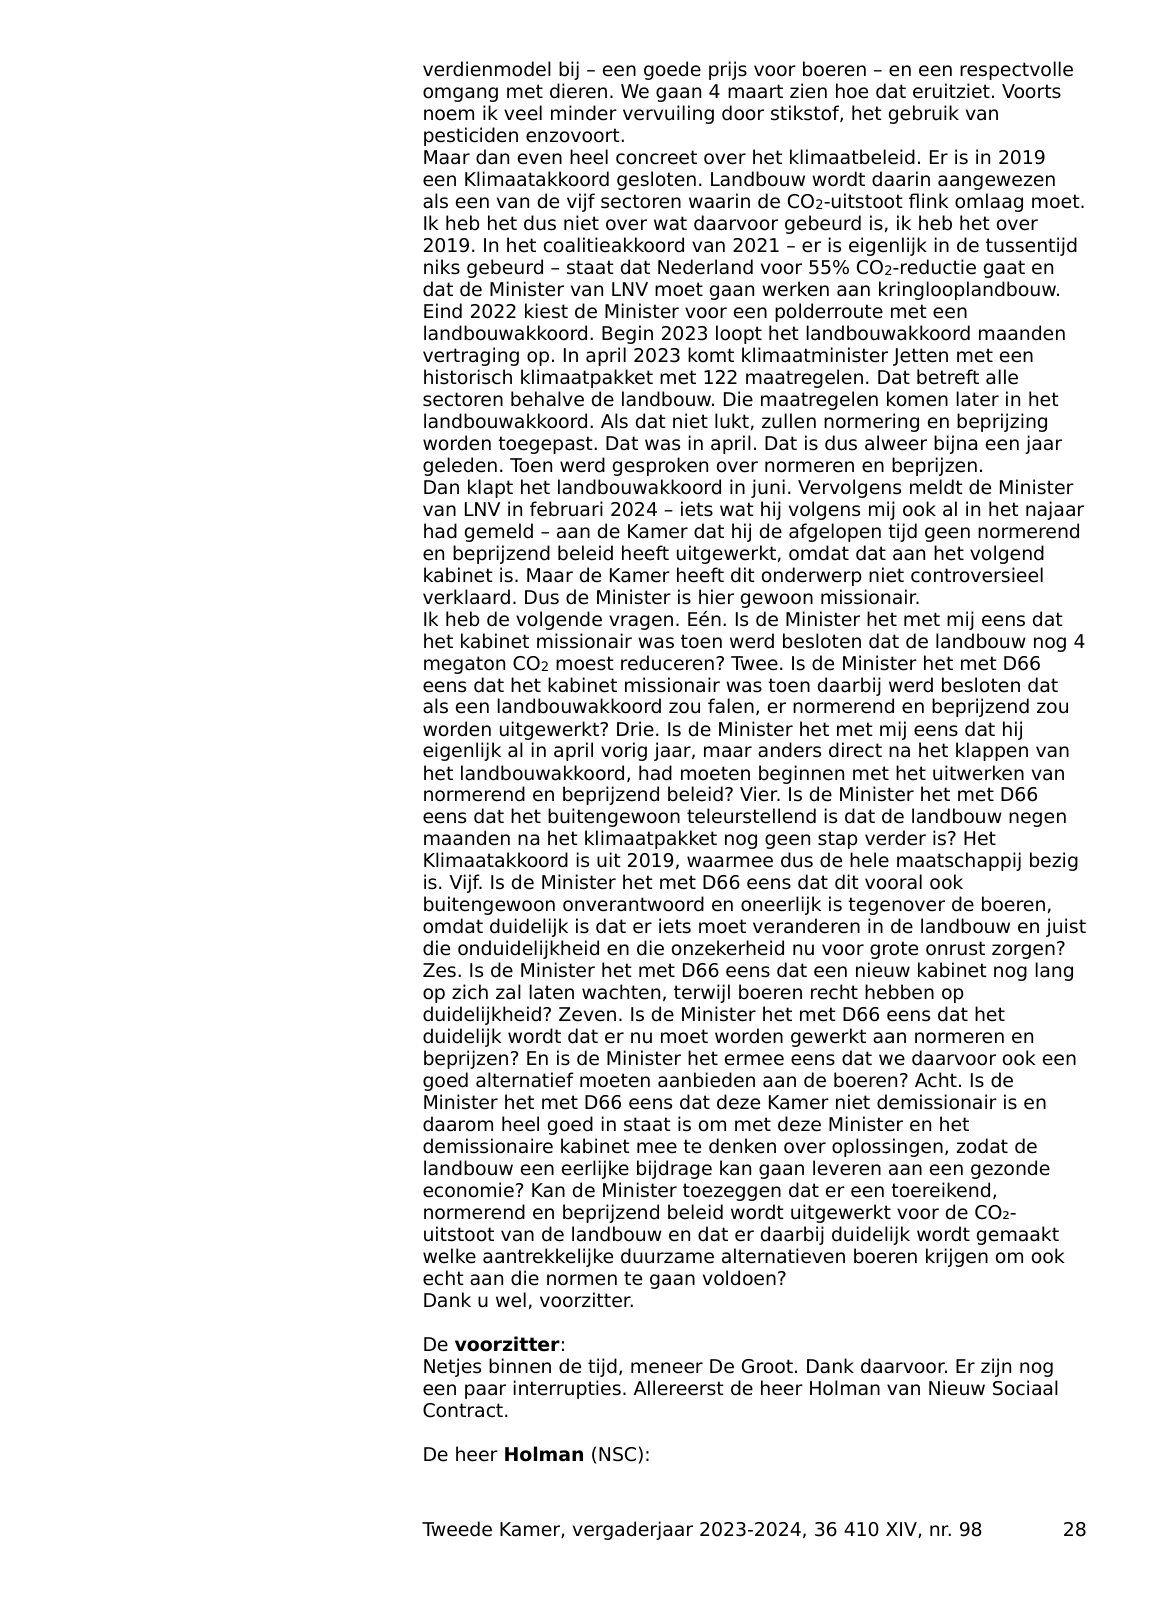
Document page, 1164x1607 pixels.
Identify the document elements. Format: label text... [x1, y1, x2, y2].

text De voorzitter: [422, 1334, 1087, 1356]
text Ik heb de volgende vragen. Eén. Is de Minister het met mij eens dat het kabinet missionair was toen werd besloten dat de landbouw nog 4 megaton CO2 moest reduceren? Twee. Is de Minister het met D66 eens dat het kabinet missionair was toen daarbij werd besloten dat als een landbouwakkoord zou falen, er normerend en beprijzend zou worden uitgewerkt? Drie. Is de Minister het met mij eens dat hij eigenlijk al in april vorig jaar, maar anders direct na het klappen van het landbouwakkoord, had moeten beginnen met het uitwerken van normerend en beprijzend beleid? Vier. Is de Minister het met D66 eens dat het buitengewoon teleurstellend is dat de landbouw negen maanden na het klimaatpakket nog geen stap verder is? Het Klimaatakkoord is uit 2019, waarmee dus de hele maatschappij bezig is. Vijf. Is de Minister het met D66 eens dat dit vooral ook buitengewoon onverantwoord en oneerlijk is tegenover de boeren, omdat duidelijk is dat er iets moet veranderen in de landbouw en juist die onduidelijkheid en die onzekerheid nu voor grote onrust zorgen? Zes. Is de Minister het met D66 eens dat een nieuw kabinet nog lang op zich zal laten wachten, terwijl boeren recht hebben op duidelijkheid? Zeven. Is de Minister het met D66 eens dat het duidelijk wordt dat er nu moet worden gewerkt aan normeren en beprijzen? En is de Minister het ermee eens dat we daarvoor ook een goed alternatief moeten aanbieden aan de boeren? Acht. Is de Minister het met D66 eens dat deze Kamer niet demissionair is en daarom heel goed in staat is om met deze Minister en het demissionaire kabinet mee te denken over oplossingen, zodat de landbouw een eerlijke bijdrage kan gaan leveren aan een gezonde economie? Kan de Minister toezeggen dat er een toereikend, normerend en beprijzend beleid wordt uitgewerkt voor de CO₂-uitstoot van de landbouw en dat er daarbij duidelijk wordt gemaakt welke aantrekkelijke duurzame alternatieven boeren krijgen om ook echt aan die normen te gaan voldoen? [422, 608, 1087, 1290]
text verdienmodel bij – een goede prijs voor boeren – en een respectvolle omgang met dieren. We gaan 4 maart zien hoe dat eruitziet. Voorts noem ik veel minder vervuiling door stikstof, het gebruik van pesticiden enzovoort. [422, 59, 1087, 147]
text De heer Holman (NSC): [422, 1444, 1087, 1466]
text Dan klapt het landbouwakkoord in juni. Vervolgens meldt de Minister van LNV in februari 2024 – iets wat hij volgens mij ook al in het najaar had gemeld – aan de Kamer dat hij de afgelopen tijd geen normerend en beprijzend beleid heeft uitgewerkt, omdat dat aan het volgend kabinet is. Maar de Kamer heeft dit onderwerp niet controversieel verklaard. Dus de Minister is hier gewoon missionair. [422, 477, 1087, 608]
text Dank u wel, voorzitter. [422, 1290, 1087, 1312]
text Maar dan even heel concreet over het klimaatbeleid. Er is in 2019 een Klimaatakkoord gesloten. Landbouw wordt daarin aangewezen als een van de vijf sectoren waarin de CO2-uitstoot flink omlaag moet. Ik heb het dus niet over wat daarvoor gebeurd is, ik heb het over 2019. In het coalitieakkoord van 2021 – er is eigenlijk in de tussentijd niks gebeurd – staat dat Nederland voor 55% CO2-reductie gaat en dat de Minister van LNV moet gaan werken aan kringlooplandbouw. Eind 2022 kiest de Minister voor een polderroute met een landbouwakkoord. Begin 2023 loopt het landbouwakkoord maanden vertraging op. In april 2023 komt klimaatminister Jetten met een historisch klimaatpakket met 122 maatregelen. Dat betreft alle sectoren behalve de landbouw. Die maatregelen komen later in het landbouwakkoord. Als dat niet lukt, zullen normering en beprijzing worden toegepast. Dat was in april. Dat is dus alweer bijna een jaar geleden. Toen werd gesproken over normeren en beprijzen. [422, 147, 1087, 477]
text Netjes binnen de tijd, meneer De Groot. Dank daarvoor. Er zijn nog een paar interrupties. Allereerst de heer Holman van Nieuw Sociaal Contract. [422, 1356, 1087, 1422]
